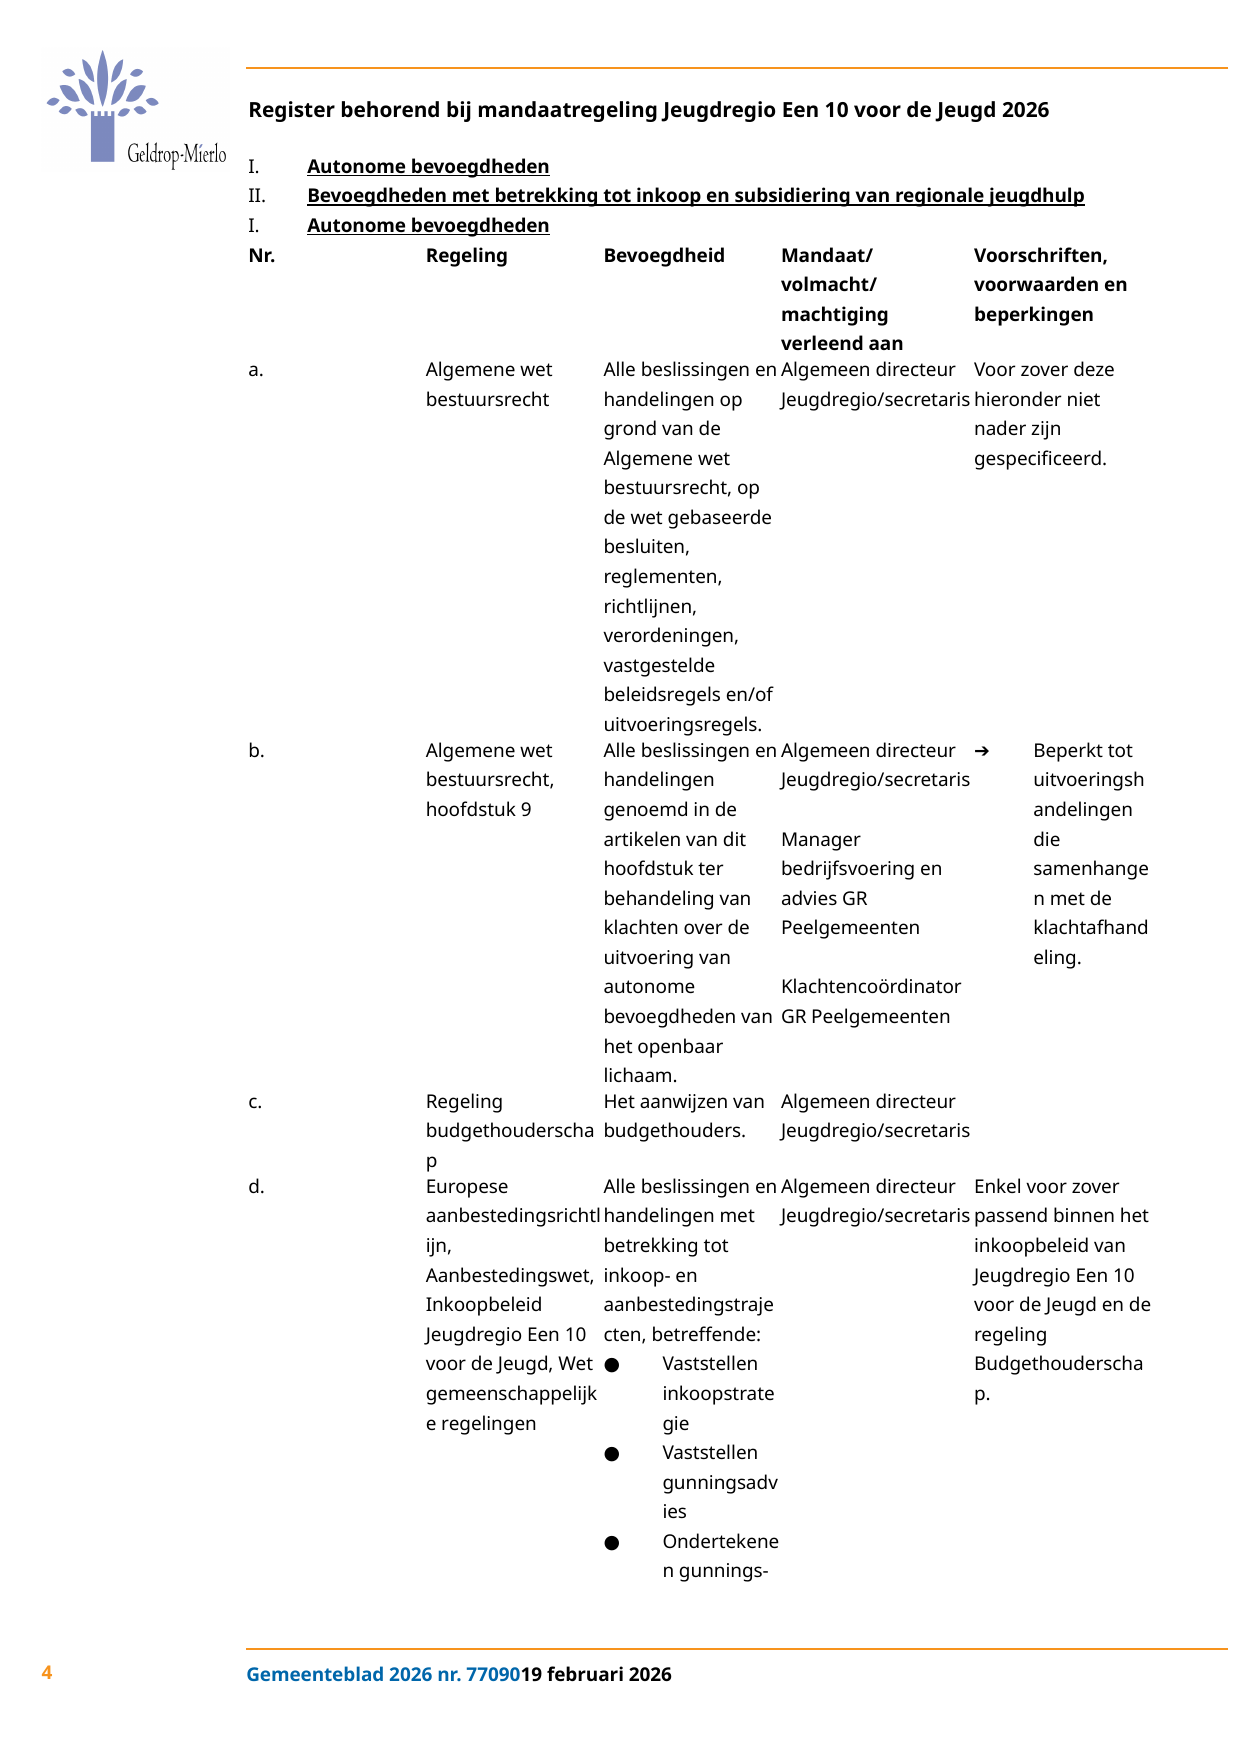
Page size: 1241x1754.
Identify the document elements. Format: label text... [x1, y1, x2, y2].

list Autonome bevoegdheden [248, 212, 1152, 238]
table_header Mandaat/volmacht/machtiging verleend aan [781, 242, 974, 356]
table_header Bevoegdheid [603, 242, 781, 356]
table_cell Algemeen directeur Jeugdregio/secretaris [781, 1088, 974, 1173]
table_cell Algemeen directeur Jeugdregio/secretaris [781, 1173, 974, 1583]
picture [41, 47, 231, 172]
table_cell Beperkt tot uitvoeringshandelingen die samenhangen met de klachtafhandeling. [974, 737, 1152, 1088]
table_cell [974, 1088, 1152, 1173]
table_header Nr. [248, 242, 426, 356]
list Autonome bevoegdheden [248, 153, 1152, 179]
table_cell b. [248, 737, 426, 1088]
table_header Voorschriften, voorwaarden en beperkingen [974, 242, 1152, 356]
table_cell Alle beslissingen en handelingen genoemd in de artikelen van dit hoofdstuk ter behandeling van klachten over de uitvoering van autonome bevoegdheden van het openbaar lichaam. [603, 737, 781, 1088]
table_cell Algemene wet bestuursrecht [426, 356, 603, 737]
table_cell Voor zover deze hieronder niet nader zijn gespecificeerd. [974, 356, 1152, 737]
table_cell Enkel voor zover passend binnen het inkoopbeleid van Jeugdregio Een 10 voor de Jeugd en de regeling Budgethouderschap. [974, 1173, 1152, 1583]
text Register behorend bij mandaatregeling Jeugdregio Een 10 voor de Jeugd 2026 [248, 95, 1152, 123]
table_cell Europese aanbestedingsrichtlijn, Aanbestedingswet, Inkoopbeleid Jeugdregio Een 10 voor de Jeugd, Wet gemeenschappelijke regelingen [426, 1173, 603, 1583]
table_cell Algemeen directeur Jeugdregio/secretaris [781, 356, 974, 737]
table_cell a. [248, 356, 426, 737]
table_cell Alle beslissingen en handelingen met betrekking tot inkoop- en aanbestedingstrajecten, betreffende: Vaststellen inkoopstrategie Vaststellen gunningsadvies Ondertekenen gunnings- [603, 1173, 781, 1583]
list Bevoegdheden met betrekking tot inkoop en subsidiering van regionale jeugdhulp [248, 182, 1152, 208]
table_cell d. [248, 1173, 426, 1583]
table_cell Algemene wet bestuursrecht, hoofdstuk 9 [426, 737, 603, 1088]
table_cell c. [248, 1088, 426, 1173]
table_cell Algemeen directeur Jeugdregio/secretaris Manager bedrijfsvoering en advies GR Peelgemeenten Klachtencoördinator GR Peelgemeenten [781, 737, 974, 1088]
table_cell Regeling budgethouderschap [426, 1088, 603, 1173]
table_header Regeling [426, 242, 603, 356]
table_cell Alle beslissingen en handelingen op grond van de Algemene wet bestuursrecht, op de wet gebaseerde besluiten, reglementen, richtlijnen, verordeningen, vastgestelde beleidsregels en/of uitvoeringsregels. [603, 356, 781, 737]
table_cell Het aanwijzen van budgethouders. [603, 1088, 781, 1173]
